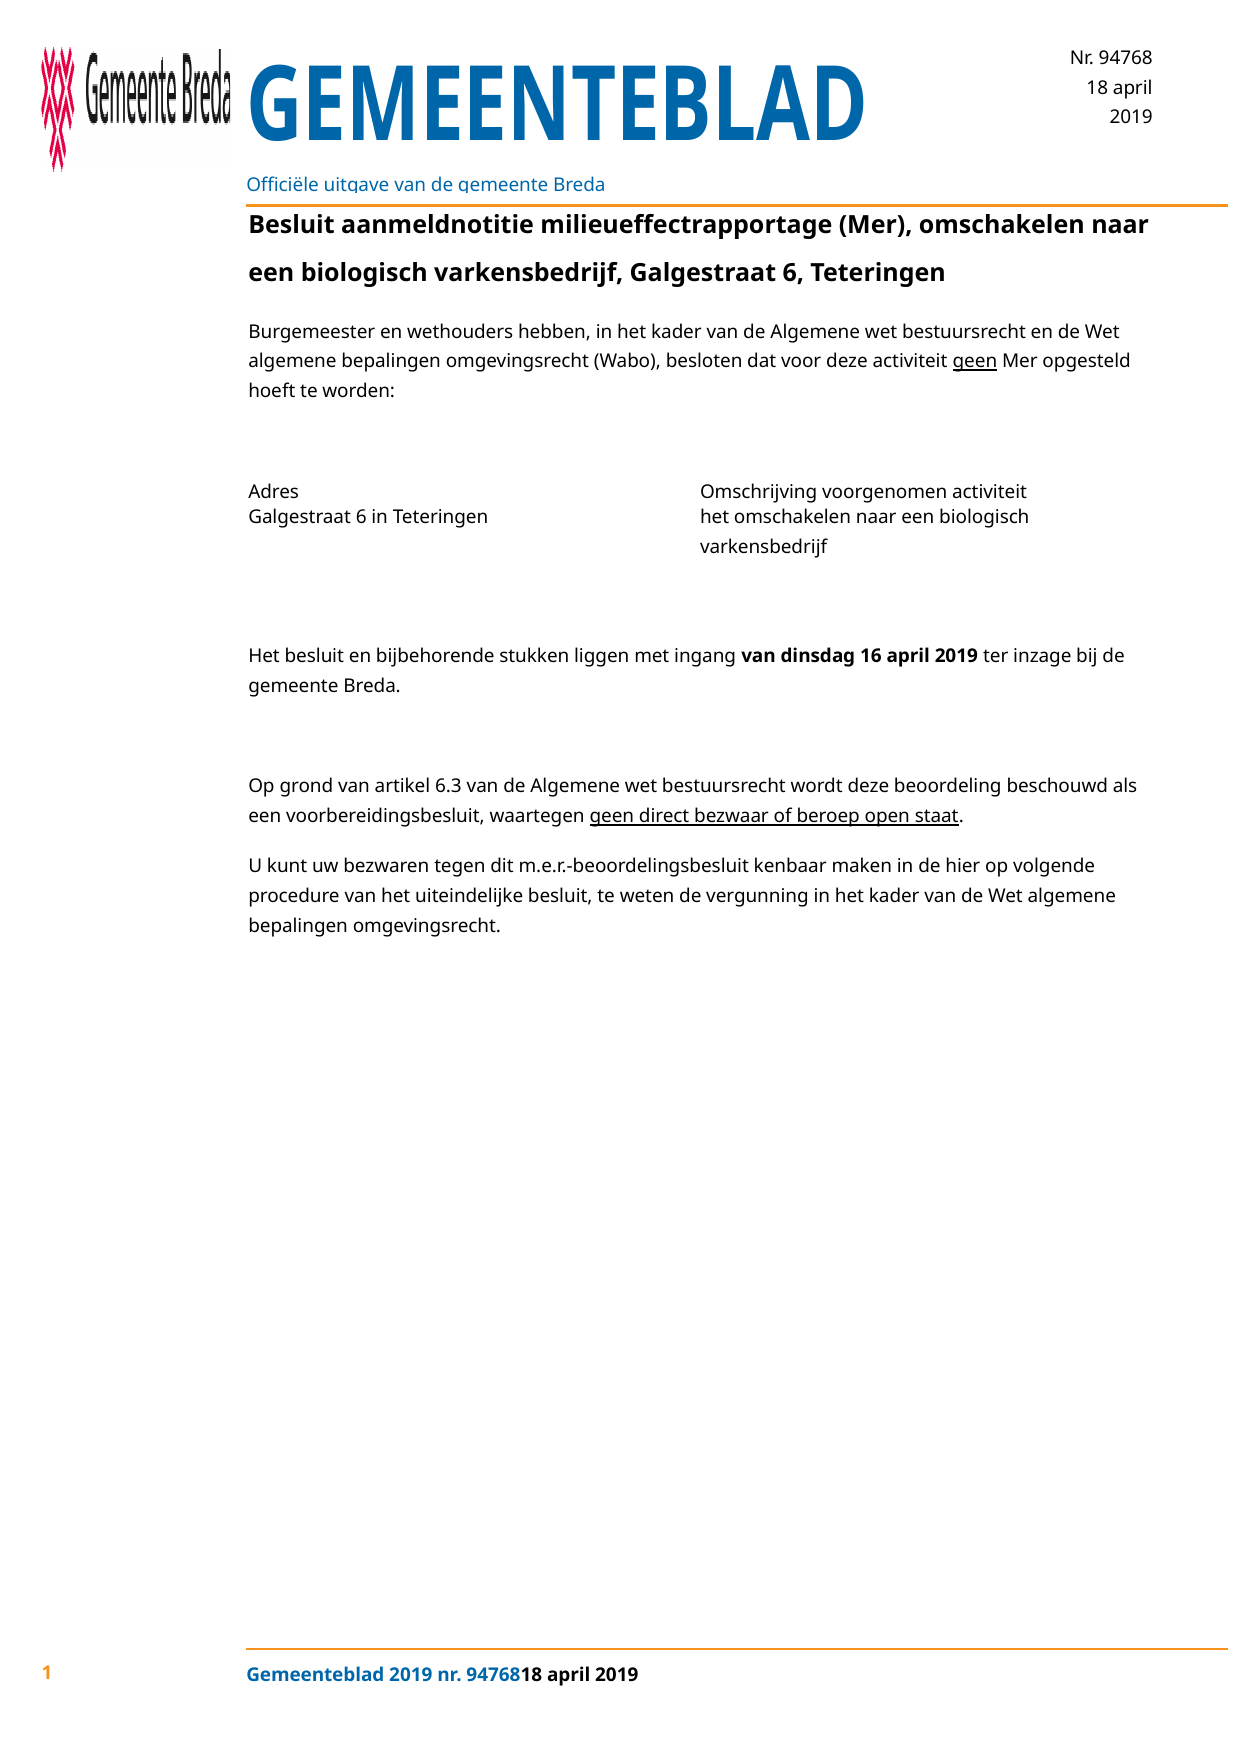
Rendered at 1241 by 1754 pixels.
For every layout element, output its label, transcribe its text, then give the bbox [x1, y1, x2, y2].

table_header Omschrijving voorgenomen activiteit [700, 478, 1152, 504]
text Burgemeester en wethouders hebben, in het kader van de Algemene wet bestuursrecht en de Wet algemene bepalingen omgevingsrecht (Wabo), besloten dat voor deze activiteit geen Mer opgesteld hoeft te worden: [248, 318, 1152, 403]
text Op grond van artikel 6.3 van de Algemene wet bestuursrecht wordt deze beoordeling beschouwd als een voorbereidingsbesluit, waartegen geen direct bezwaar of beroep open staat. [248, 773, 1152, 828]
table_cell Galgestraat 6 in Teteringen [248, 504, 700, 589]
text Besluit aanmeldnotitie milieueffectrapportage (Mer), omschakelen naar een biologisch varkensbedrijf, Galgestraat 6, Teteringen [248, 207, 1152, 288]
table_cell het omschakelen naar een biologisch varkensbedrijf [700, 504, 1152, 589]
table_header Adres [248, 478, 700, 504]
text Het besluit en bijbehorende stukken liggen met ingang van dinsdag 16 april 2019 ter inzage bij de gemeente Breda. [248, 642, 1152, 698]
text U kunt uw bezwaren tegen dit m.e.r.-beoordelingsbesluit kenbaar maken in de hier op volgende procedure van het uiteindelijke besluit, te weten de vergunning in het kader van de Wet algemene bepalingen omgevingsrecht. [248, 853, 1152, 938]
picture [41, 47, 231, 172]
